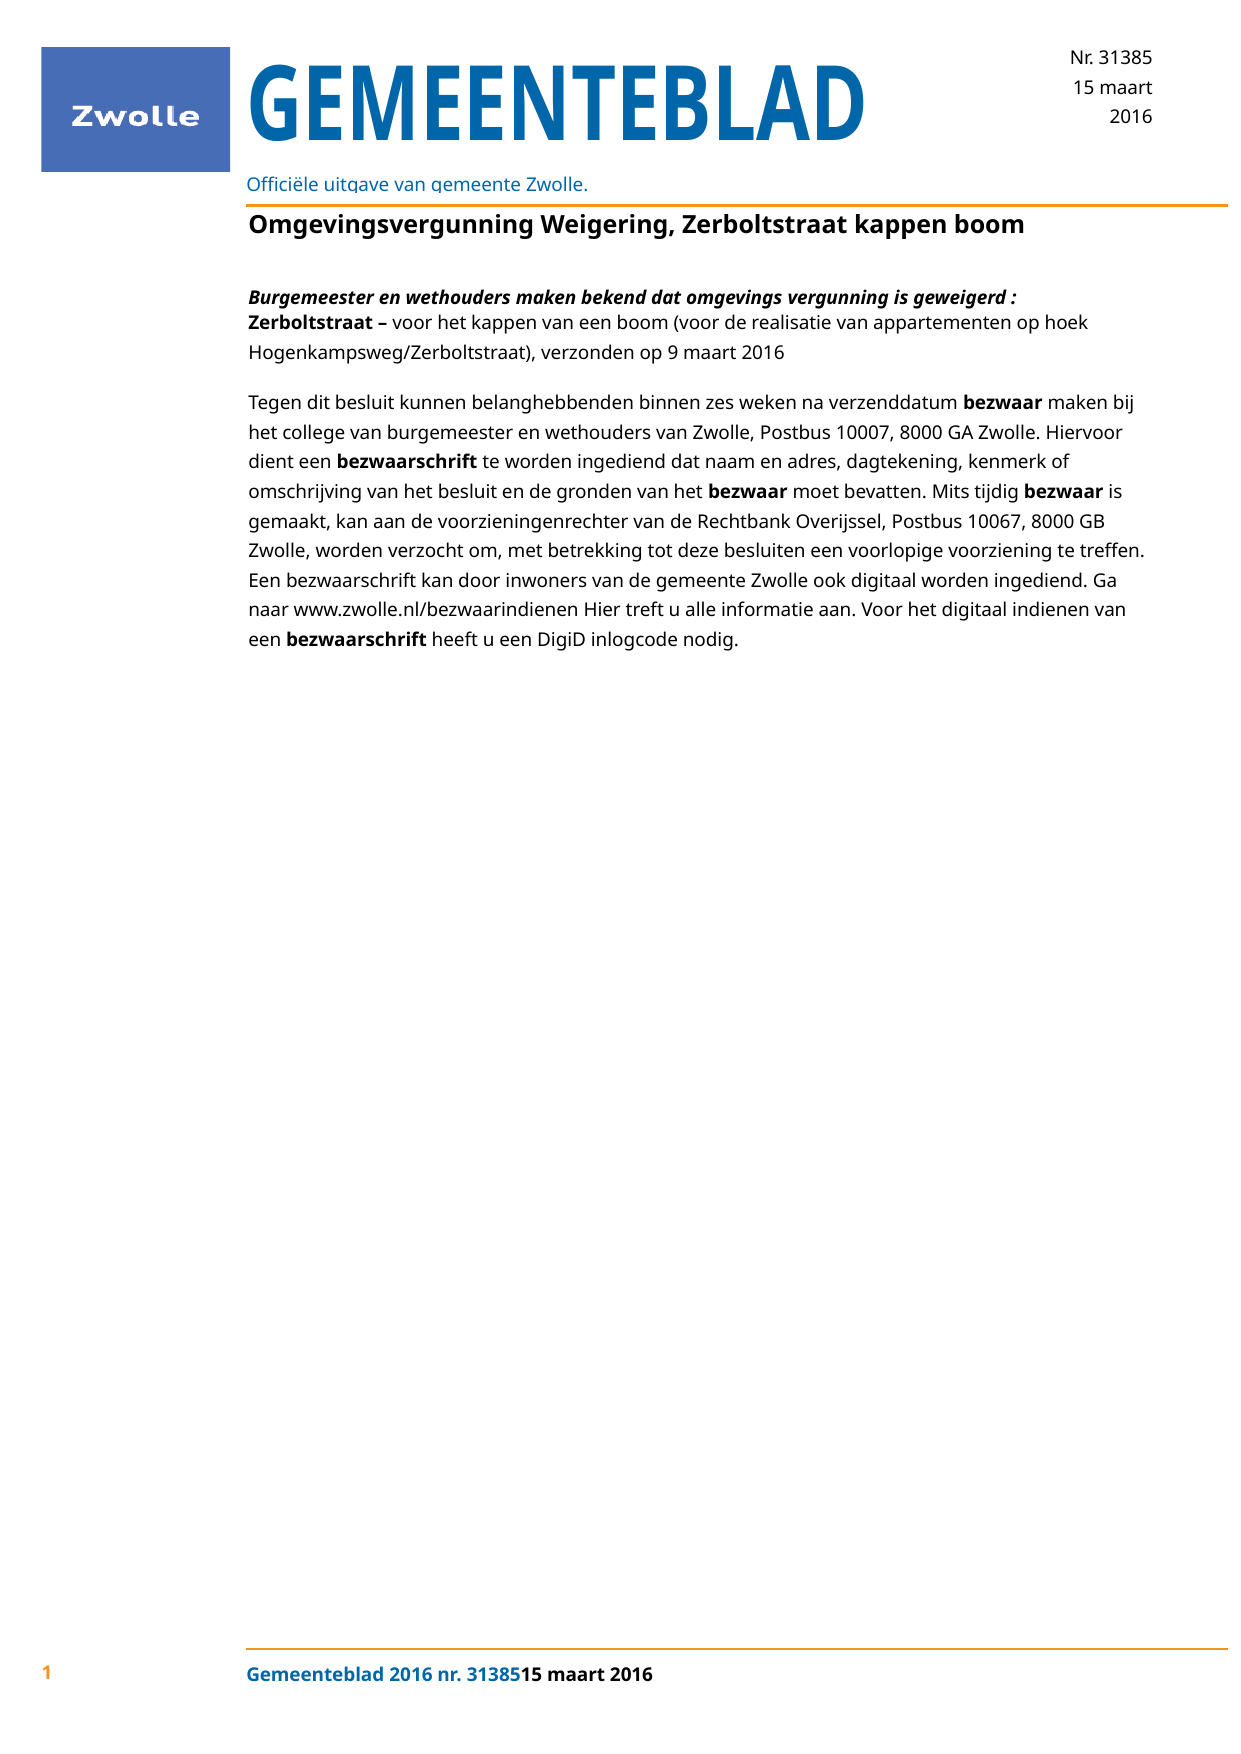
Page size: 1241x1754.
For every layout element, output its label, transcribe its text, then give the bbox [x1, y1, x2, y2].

text Tegen dit besluit kunnen belanghebbenden binnen zes weken na verzenddatum bezwaar maken bij het college van burgemeester en wethouders van Zwolle, Postbus 10007, 8000 GA Zwolle. Hiervoor dient een bezwaarschrift te worden ingediend dat naam en adres, dagtekening, kenmerk of omschrijving van het besluit en de gronden van het bezwaar moet bevatten. Mits tijdig bezwaar is gemaakt, kan aan de voorzieningenrechter van de Rechtbank Overijssel, Postbus 10067, 8000 GB Zwolle, worden verzocht om, met betrekking tot deze besluiten een voorlopige voorziening te treffen. Een bezwaarschrift kan door inwoners van de gemeente Zwolle ook digitaal worden ingediend. Ga naar www.zwolle.nl/bezwaarindienen Hier treft u alle informatie aan. Voor het digitaal indienen van een bezwaarschrift heeft u een DigiD inlogcode nodig. [248, 389, 1152, 652]
picture [41, 47, 231, 172]
text Zerboltstraat – voor het kappen van een boom (voor de realisatie van appartementen op hoek Hogenkampsweg/Zerboltstraat), verzonden op 9 maart 2016 [248, 309, 1152, 365]
text Burgemeester en wethouders maken bekend dat omgevings vergunning is geweigerd : [248, 284, 1152, 309]
text Omgevingsvergunning Weigering, Zerboltstraat kappen boom [248, 207, 1152, 241]
